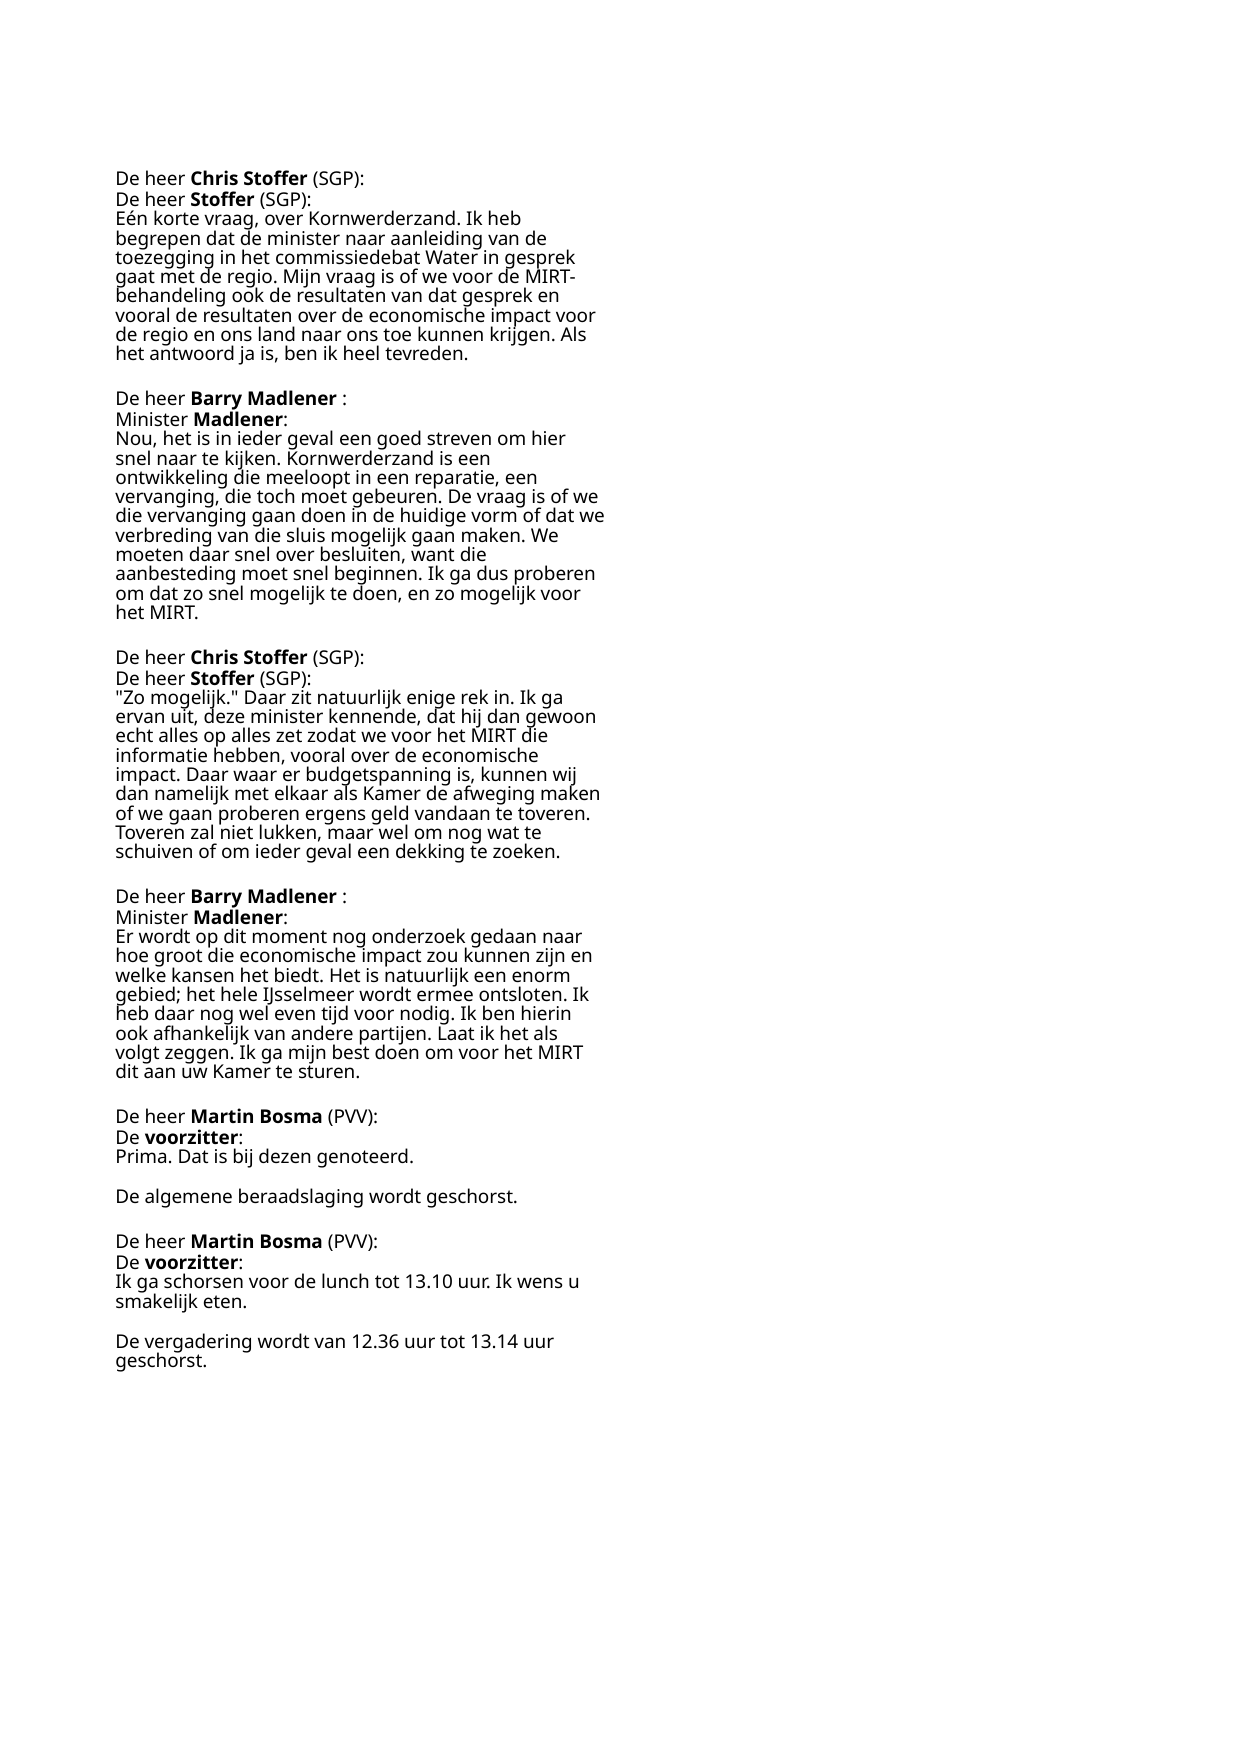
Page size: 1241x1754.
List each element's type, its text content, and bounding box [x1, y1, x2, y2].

text De vergadering wordt van 12.36 uur tot 13.14 uur geschorst. [115, 1333, 605, 1371]
text Er wordt op dit moment nog onderzoek gedaan naar hoe groot die economische impact zou kunnen zijn en welke kansen het biedt. Het is natuurlijk een enorm gebied; het hele IJsselmeer wordt ermee ontsloten. Ik heb daar nog wel even tijd voor nodig. Ik ben hierin ook afhankelijk van andere partijen. Laat ik het als volgt zeggen. Ik ga mijn best doen om voor het MIRT dit aan uw Kamer te sturen. [115, 928, 605, 1082]
text De heer Chris Stoffer (SGP): [115, 644, 605, 670]
text Minister Madlener: [115, 411, 605, 430]
text De voorzitter: [115, 1254, 605, 1273]
text De heer Stoffer (SGP): [115, 191, 605, 210]
text Nou, het is in ieder geval een goed streven om hier snel naar te kijken. Kornwerderzand is een ontwikkeling die meeloopt in een reparatie, een vervanging, die toch moet gebeuren. De vraag is of we die vervanging gaan doen in de huidige vorm of dat we verbreding van die sluis mogelijk gaan maken. We moeten daar snel over besluiten, want die aanbesteding moet snel beginnen. Ik ga dus proberen om dat zo snel mogelijk te doen, en zo mogelijk voor het MIRT. [115, 430, 605, 623]
text De heer Chris Stoffer (SGP): [115, 165, 605, 191]
text De heer Martin Bosma (PVV): [115, 1103, 605, 1129]
text De algemene beraadslaging wordt geschorst. [115, 1188, 605, 1207]
text Prima. Dat is bij dezen genoteerd. [115, 1148, 605, 1167]
text De heer Martin Bosma (PVV): [115, 1228, 605, 1254]
text De heer Barry Madlener : [115, 385, 605, 411]
text Minister Madlener: [115, 909, 605, 928]
text Ik ga schorsen voor de lunch tot 13.10 uur. Ik wens u smakelijk eten. [115, 1273, 605, 1312]
text De voorzitter: [115, 1129, 605, 1148]
text "Zo mogelijk." Daar zit natuurlijk enige rek in. Ik ga ervan uit, deze minister kennende, dat hij dan gewoon echt alles op alles zet zodat we voor het MIRT die informatie hebben, vooral over de economische impact. Daar waar er budgetspanning is, kunnen wij dan namelijk met elkaar als Kamer de afweging maken of we gaan proberen ergens geld vandaan te toveren. Toveren zal niet lukken, maar wel om nog wat te schuiven of om ieder geval een dekking te zoeken. [115, 689, 605, 862]
text De heer Barry Madlener : [115, 883, 605, 909]
text De heer Stoffer (SGP): [115, 670, 605, 689]
text Eén korte vraag, over Kornwerderzand. Ik heb begrepen dat de minister naar aanleiding van de toezegging in het commissiedebat Water in gesprek gaat met de regio. Mijn vraag is of we voor de MIRT-behandeling ook de resultaten van dat gesprek en vooral de resultaten over de economische impact voor de regio en ons land naar ons toe kunnen krijgen. Als het antwoord ja is, ben ik heel tevreden. [115, 210, 605, 364]
